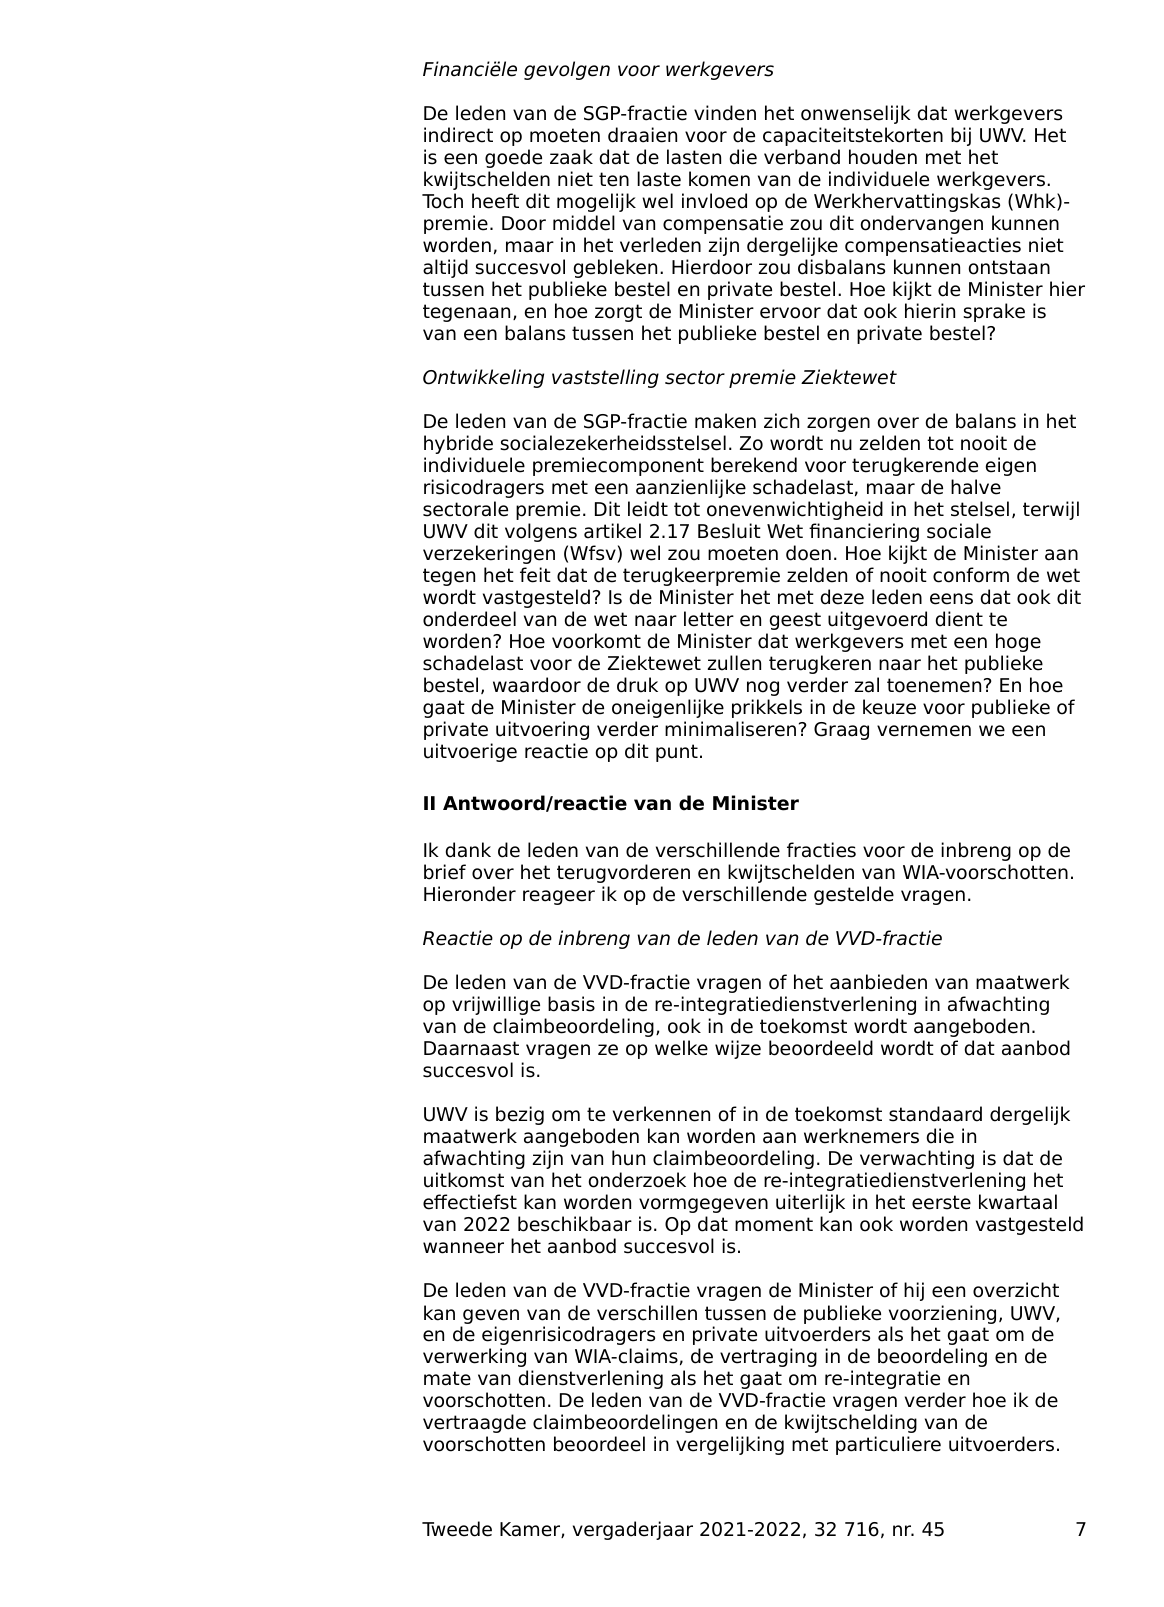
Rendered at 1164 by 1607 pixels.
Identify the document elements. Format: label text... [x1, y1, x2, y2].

subtitle II Antwoord/reactie van de Minister [422, 793, 1087, 815]
text De leden van de VVD-fractie vragen de Minister of hij een overzicht kan geven van de verschillen tussen de publieke voorziening, UWV, en de eigenrisicodragers en private uitvoerders als het gaat om de verwerking van WIA-claims, de vertraging in de beoordeling en de mate van dienstverlening als het gaat om re-integratie en voorschotten. De leden van de VVD-fractie vragen verder hoe ik de vertraagde claimbeoordelingen en de kwijtschelding van de voorschotten beoordeel in vergelijking met particuliere uitvoerders. [422, 1280, 1087, 1456]
text UWV is bezig om te verkennen of in de toekomst standaard dergelijk maatwerk aangeboden kan worden aan werknemers die in afwachting zijn van hun claimbeoordeling. De verwachting is dat de uitkomst van het onderzoek hoe de re-integratiedienstverlening het effectiefst kan worden vormgegeven uiterlijk in het eerste kwartaal van 2022 beschikbaar is. Op dat moment kan ook worden vastgesteld wanneer het aanbod succesvol is. [422, 1104, 1087, 1258]
subtitle Reactie op de inbreng van de leden van de VVD-fractie [422, 928, 1087, 950]
text Ik dank de leden van de verschillende fracties voor de inbreng op de brief over het terugvorderen en kwijtschelden van WIA-voorschotten. Hieronder reageer ik op de verschillende gestelde vragen. [422, 840, 1087, 906]
subtitle Financiële gevolgen voor werkgevers [422, 59, 1087, 81]
subtitle Ontwikkeling vaststelling sector premie Ziektewet [422, 367, 1087, 389]
text De leden van de SGP-fractie maken zich zorgen over de balans in het hybride socialezekerheidsstelsel. Zo wordt nu zelden tot nooit de individuele premiecomponent berekend voor terugkerende eigen risicodragers met een aanzienlijke schadelast, maar de halve sectorale premie. Dit leidt tot onevenwichtigheid in het stelsel, terwijl UWV dit volgens artikel 2.17 Besluit Wet financiering sociale verzekeringen (Wfsv) wel zou moeten doen. Hoe kijkt de Minister aan tegen het feit dat de terugkeerpremie zelden of nooit conform de wet wordt vastgesteld? Is de Minister het met deze leden eens dat ook dit onderdeel van de wet naar letter en geest uitgevoerd dient te worden? Hoe voorkomt de Minister dat werkgevers met een hoge schadelast voor de Ziektewet zullen terugkeren naar het publieke bestel, waardoor de druk op UWV nog verder zal toenemen? En hoe gaat de Minister de oneigenlijke prikkels in de keuze voor publieke of private uitvoering verder minimaliseren? Graag vernemen we een uitvoerige reactie op dit punt. [422, 411, 1087, 763]
text De leden van de VVD-fractie vragen of het aanbieden van maatwerk op vrijwillige basis in de re-integratiedienstverlening in afwachting van de claimbeoordeling, ook in de toekomst wordt aangeboden. Daarnaast vragen ze op welke wijze beoordeeld wordt of dat aanbod succesvol is. [422, 972, 1087, 1082]
text De leden van de SGP-fractie vinden het onwenselijk dat werkgevers indirect op moeten draaien voor de capaciteitstekorten bij UWV. Het is een goede zaak dat de lasten die verband houden met het kwijtschelden niet ten laste komen van de individuele werkgevers. Toch heeft dit mogelijk wel invloed op de Werkhervattingskas (Whk)-premie. Door middel van compensatie zou dit ondervangen kunnen worden, maar in het verleden zijn dergelijke compensatieacties niet altijd succesvol gebleken. Hierdoor zou disbalans kunnen ontstaan tussen het publieke bestel en private bestel. Hoe kijkt de Minister hier tegenaan, en hoe zorgt de Minister ervoor dat ook hierin sprake is van een balans tussen het publieke bestel en private bestel? [422, 103, 1087, 345]
